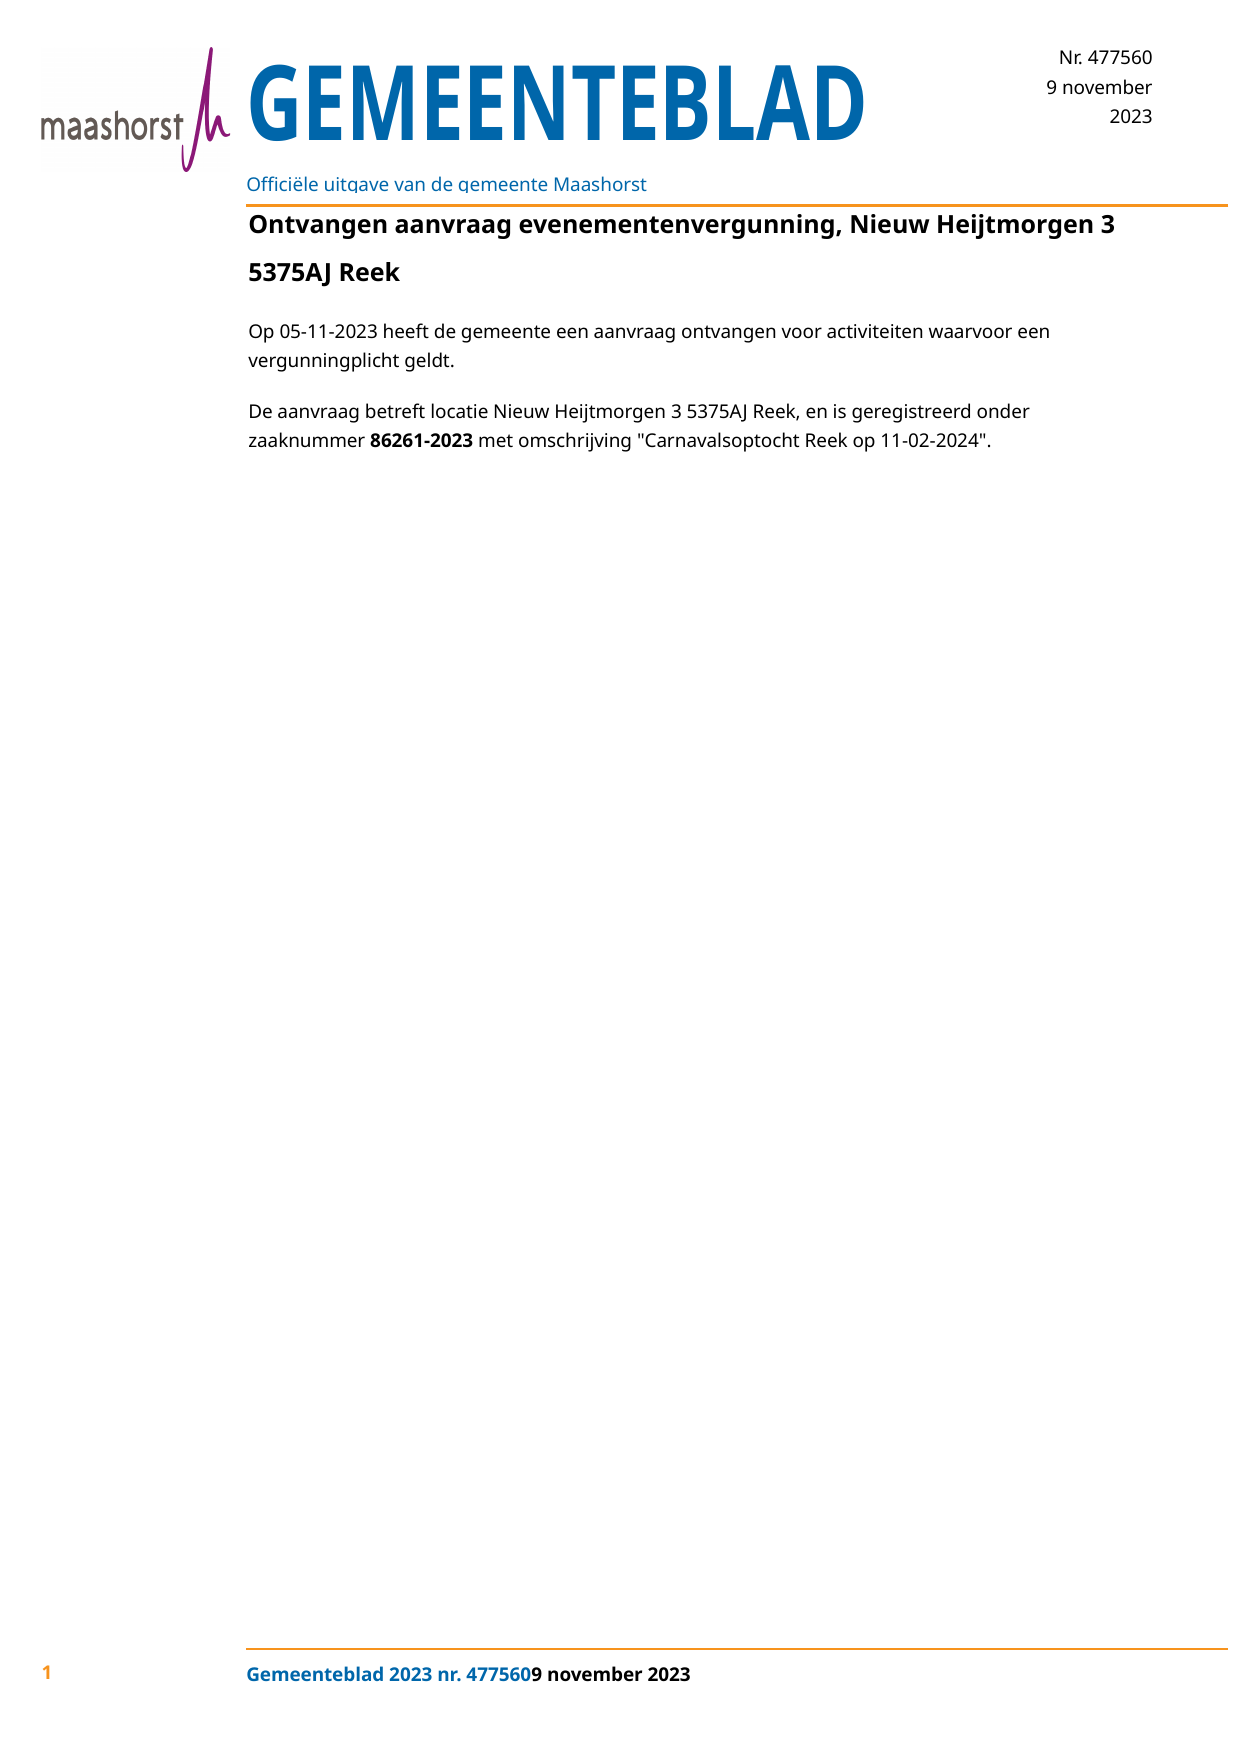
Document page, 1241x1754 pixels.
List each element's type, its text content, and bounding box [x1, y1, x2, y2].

picture [41, 47, 231, 172]
text Ontvangen aanvraag evenementenvergunning, Nieuw Heijtmorgen 3 5375AJ Reek [248, 207, 1152, 288]
text De aanvraag betreft locatie Nieuw Heijtmorgen 3 5375AJ Reek, en is geregistreerd onder zaaknummer 86261-2023 met omschrijving "Carnavalsoptocht Reek op 11-02-2024". [248, 398, 1152, 453]
text Op 05-11-2023 heeft de gemeente een aanvraag ontvangen voor activiteiten waarvoor een vergunningplicht geldt. [248, 318, 1152, 373]
